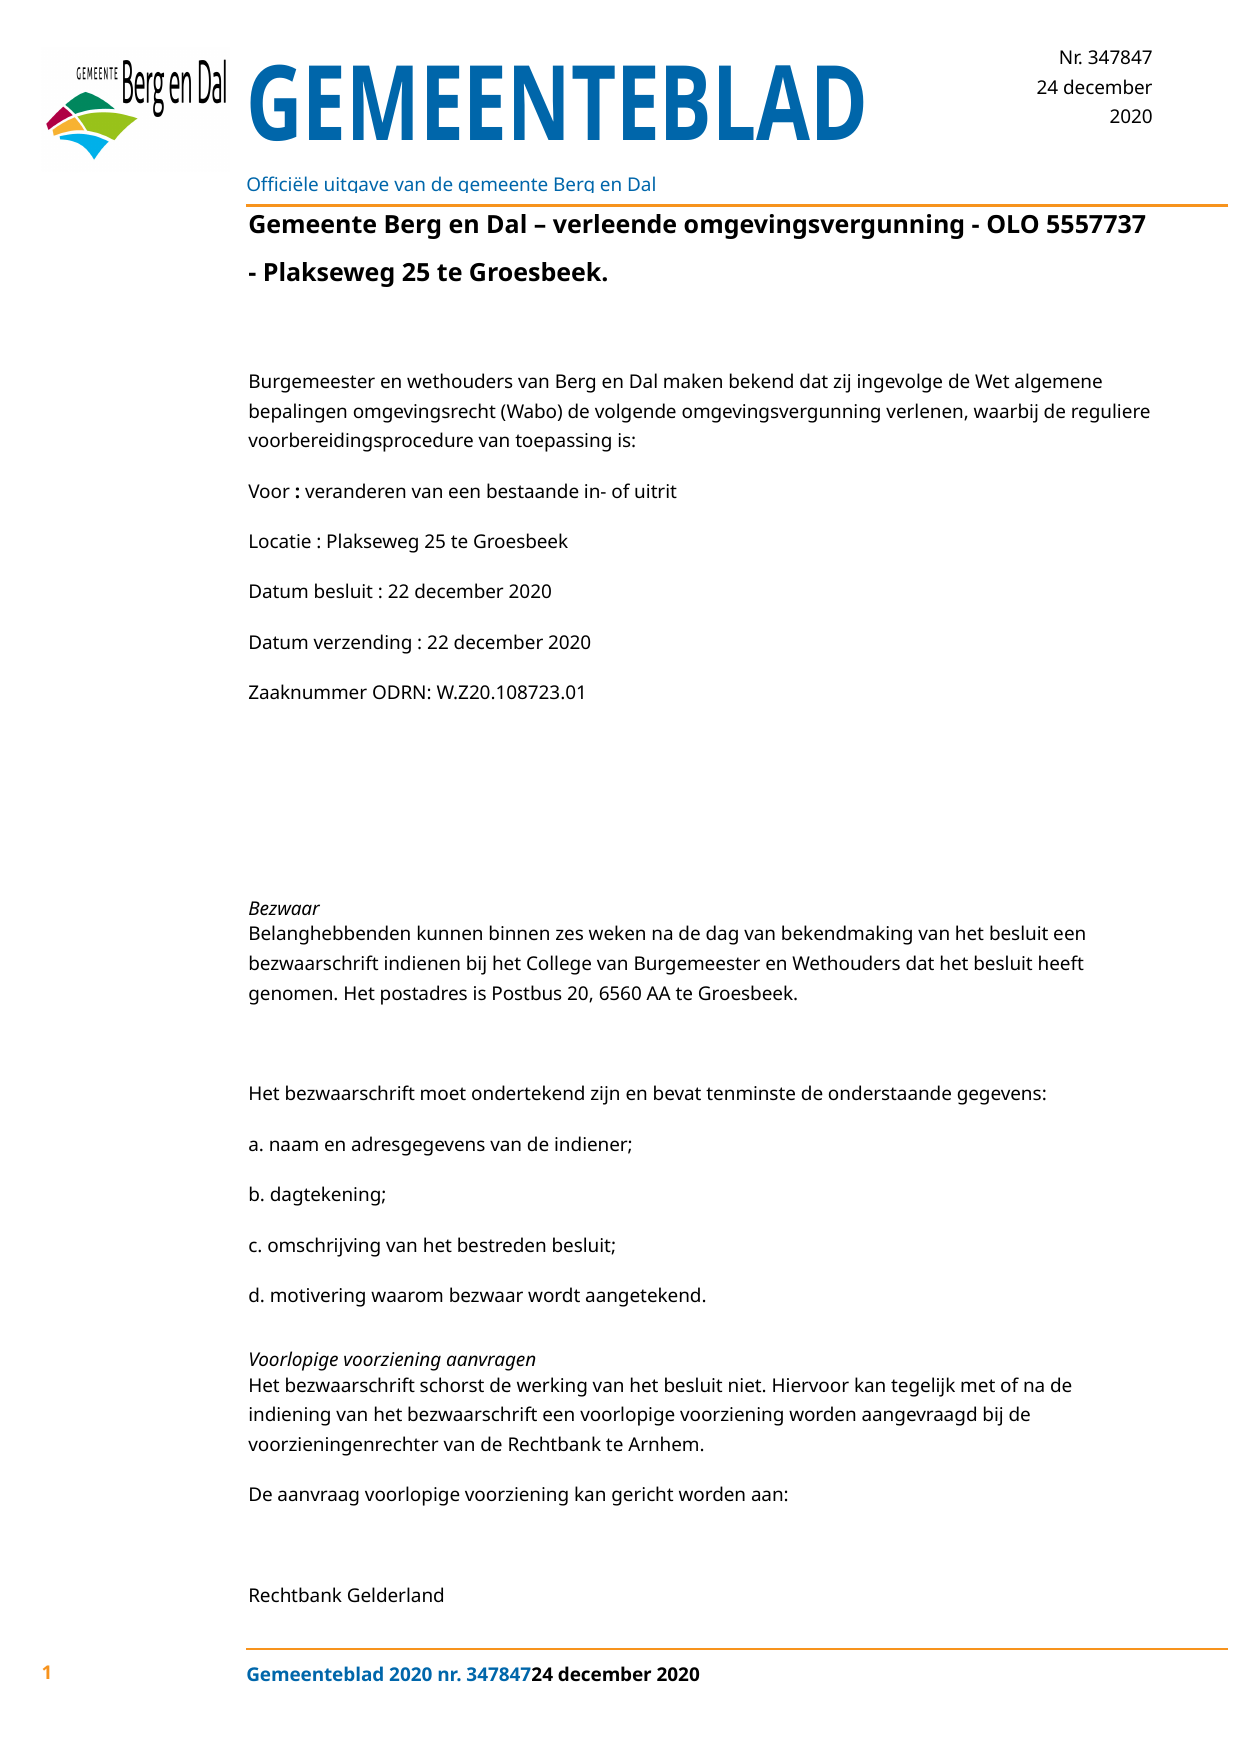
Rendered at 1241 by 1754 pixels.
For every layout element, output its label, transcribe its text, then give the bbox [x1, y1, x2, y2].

text Burgemeester en wethouders van Berg en Dal maken bekend dat zij ingevolge de Wet algemene bepalingen omgevingsrecht (Wabo) de volgende omgevingsvergunning verlenen, waarbij de reguliere voorbereidingsprocedure van toepassing is: [248, 368, 1152, 453]
text Het bezwaarschrift schorst de werking van het besluit niet. Hiervoor kan tegelijk met of na de indiening van het bezwaarschrift een voorlopige voorziening worden aangevraagd bij de voorzieningenrechter van de Rechtbank te Arnhem. [248, 1372, 1152, 1457]
text Locatie : Plakseweg 25 te Groesbeek [248, 528, 1152, 554]
text De aanvraag voorlopige voorziening kan gericht worden aan: [248, 1481, 1152, 1507]
text Voor : veranderen van een bestaande in- of uitrit [248, 478, 1152, 504]
text Belanghebbenden kunnen binnen zes weken na de dag van bekendmaking van het besluit een bezwaarschrift indienen bij het College van Burgemeester en Wethouders dat het besluit heeft genomen. Het postadres is Postbus 20, 6560 AA te Groesbeek. [248, 921, 1152, 1005]
text Rechtbank Gelderland [248, 1582, 1152, 1608]
picture [41, 47, 231, 172]
text a. naam en adresgegevens van de indiener; [248, 1131, 1152, 1157]
text Het bezwaarschrift moet ondertekend zijn en bevat tenminste de onderstaande gegevens: [248, 1081, 1152, 1106]
text Voorlopige voorziening aanvragen [248, 1346, 1152, 1372]
text Gemeente Berg en Dal – verleende omgevingsvergunning - OLO 5557737 - Plakseweg 25 te Groesbeek. [248, 207, 1152, 288]
text Datum verzending : 22 december 2020 [248, 629, 1152, 655]
text Zaaknummer ODRN: W.Z20.108723.01 [248, 679, 1152, 705]
text Bezwaar [248, 895, 1152, 921]
text c. omschrijving van het bestreden besluit; [248, 1232, 1152, 1257]
text Datum besluit : 22 december 2020 [248, 579, 1152, 604]
text b. dagtekening; [248, 1181, 1152, 1207]
text d. motivering waarom bezwaar wordt aangetekend. [248, 1282, 1152, 1308]
